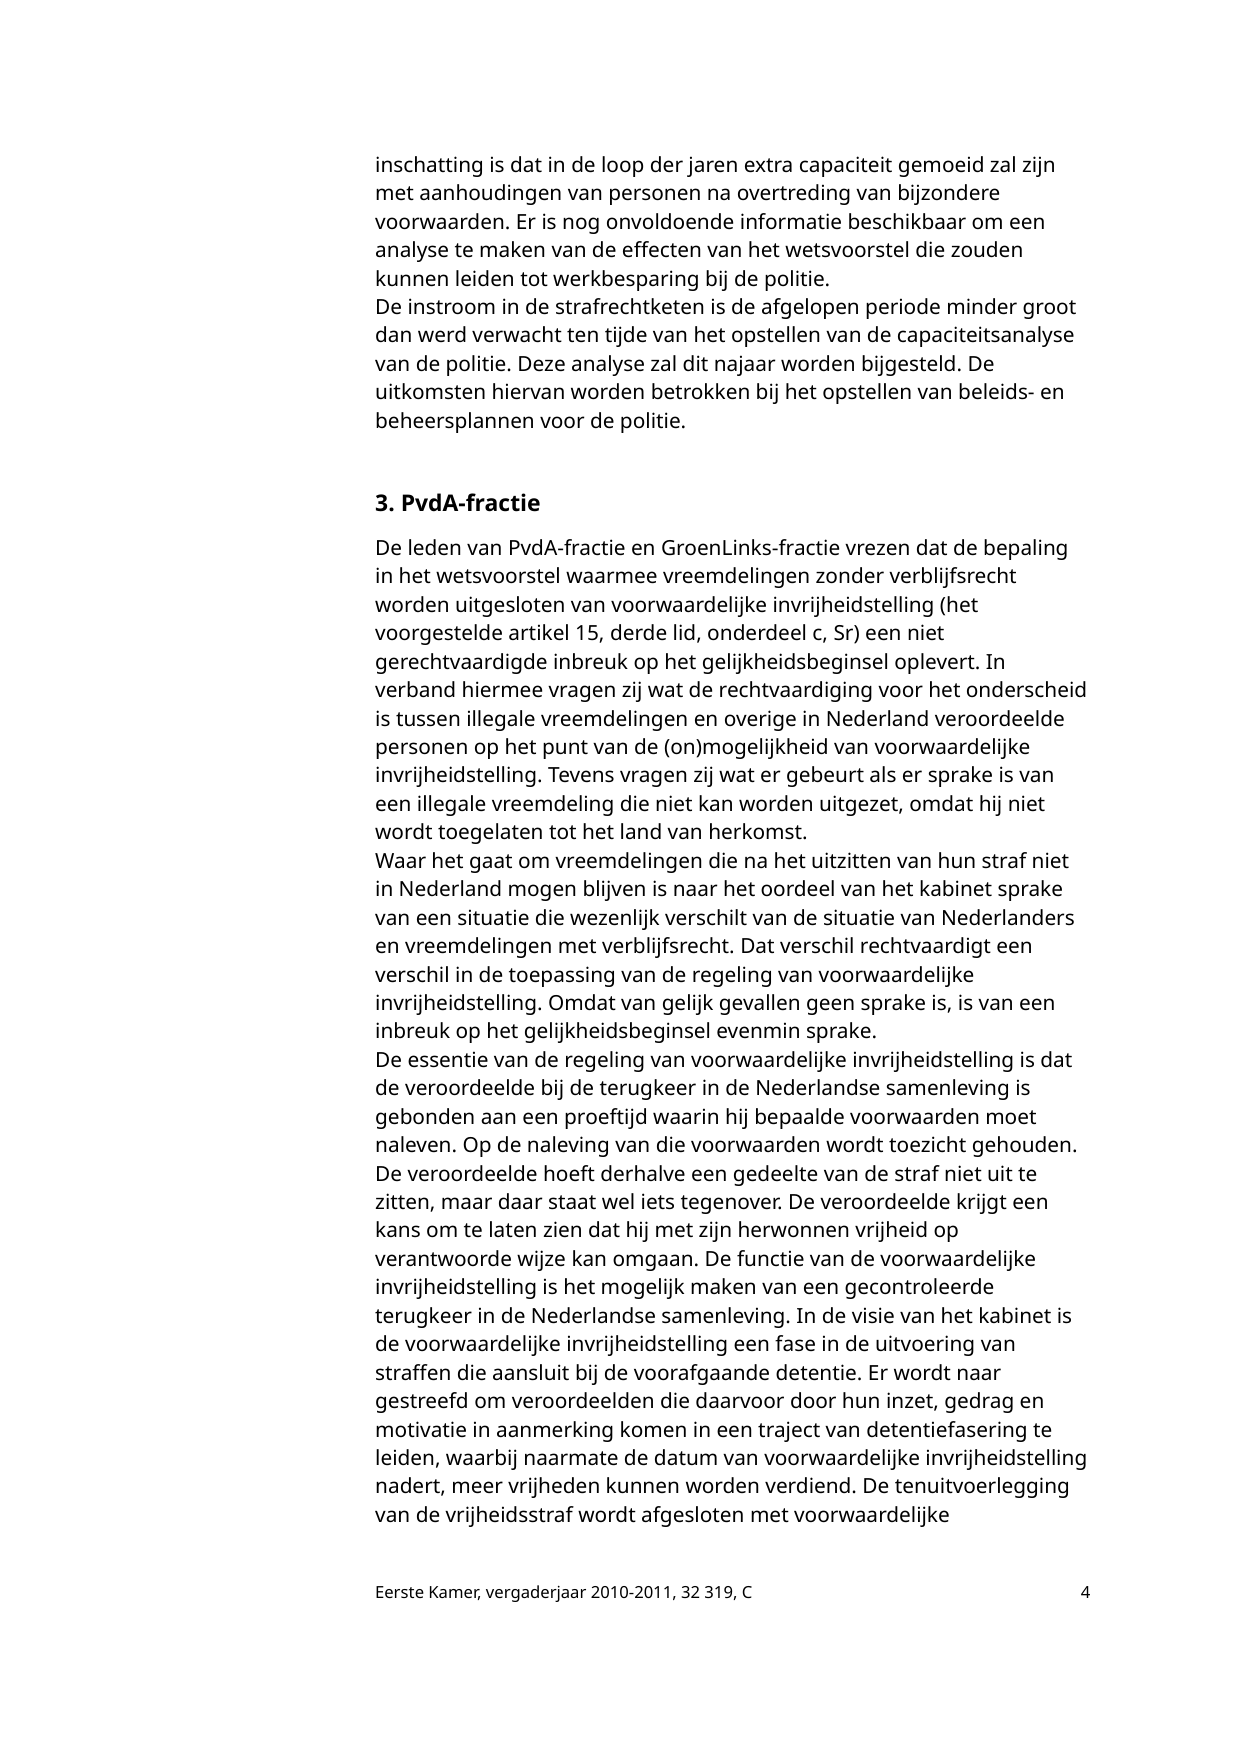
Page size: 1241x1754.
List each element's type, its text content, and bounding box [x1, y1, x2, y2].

text De instroom in de strafrechtketen is de afgelopen periode minder groot dan werd verwacht ten tijde van het opstellen van de capaciteitsanalyse van de politie. Deze analyse zal dit najaar worden bijgesteld. De uitkomsten hiervan worden betrokken bij het opstellen van beleids- en beheersplannen voor de politie. [375, 292, 1090, 434]
text Waar het gaat om vreemdelingen die na het uitzitten van hun straf niet in Nederland mogen blijven is naar het oordeel van het kabinet sprake van een situatie die wezenlijk verschilt van de situatie van Nederlanders en vreemdelingen met verblijfsrecht. Dat verschil rechtvaardigt een verschil in de toepassing van de regeling van voorwaardelijke invrijheidstelling. Omdat van gelijk gevallen geen sprake is, is van een inbreuk op het gelijkheidsbeginsel evenmin sprake. [375, 846, 1090, 1045]
subtitle 3. PvdA-fractie [375, 487, 1090, 518]
text De essentie van de regeling van voorwaardelijke invrijheidstelling is dat de veroordeelde bij de terugkeer in de Nederlandse samenleving is gebonden aan een proeftijd waarin hij bepaalde voorwaarden moet naleven. Op de naleving van die voorwaarden wordt toezicht gehouden. De veroordeelde hoeft derhalve een gedeelte van de straf niet uit te zitten, maar daar staat wel iets tegenover. De veroordeelde krijgt een kans om te laten zien dat hij met zijn herwonnen vrijheid op verantwoorde wijze kan omgaan. De functie van de voorwaardelijke invrijheidstelling is het mogelijk maken van een gecontroleerde terugkeer in de Nederlandse samenleving. In de visie van het kabinet is de voorwaardelijke invrijheidstelling een fase in de uitvoering van straffen die aansluit bij de voorafgaande detentie. Er wordt naar gestreefd om veroordeelden die daarvoor door hun inzet, gedrag en motivatie in aanmerking komen in een traject van detentiefasering te leiden, waarbij naarmate de datum van voorwaardelijke invrijheidstelling nadert, meer vrijheden kunnen worden verdiend. De tenuitvoerlegging van de vrijheidsstraf wordt afgesloten met voorwaardelijke [375, 1045, 1090, 1528]
text inschatting is dat in de loop der jaren extra capaciteit gemoeid zal zijn met aanhoudingen van personen na overtreding van bijzondere voorwaarden. Er is nog onvoldoende informatie beschikbaar om een analyse te maken van de effecten van het wetsvoorstel die zouden kunnen leiden tot werkbesparing bij de politie. [375, 150, 1090, 292]
text De leden van PvdA-fractie en GroenLinks-fractie vrezen dat de bepaling in het wetsvoorstel waarmee vreemdelingen zonder verblijfsrecht worden uitgesloten van voorwaardelijke invrijheidstelling (het voorgestelde artikel 15, derde lid, onderdeel c, Sr) een niet gerechtvaardigde inbreuk op het gelijkheidsbeginsel oplevert. In verband hiermee vragen zij wat de rechtvaardiging voor het onderscheid is tussen illegale vreemdelingen en overige in Nederland veroordeelde personen op het punt van de (on)mogelijkheid van voorwaardelijke invrijheidstelling. Tevens vragen zij wat er gebeurt als er sprake is van een illegale vreemdeling die niet kan worden uitgezet, omdat hij niet wordt toegelaten tot het land van herkomst. [375, 533, 1090, 846]
